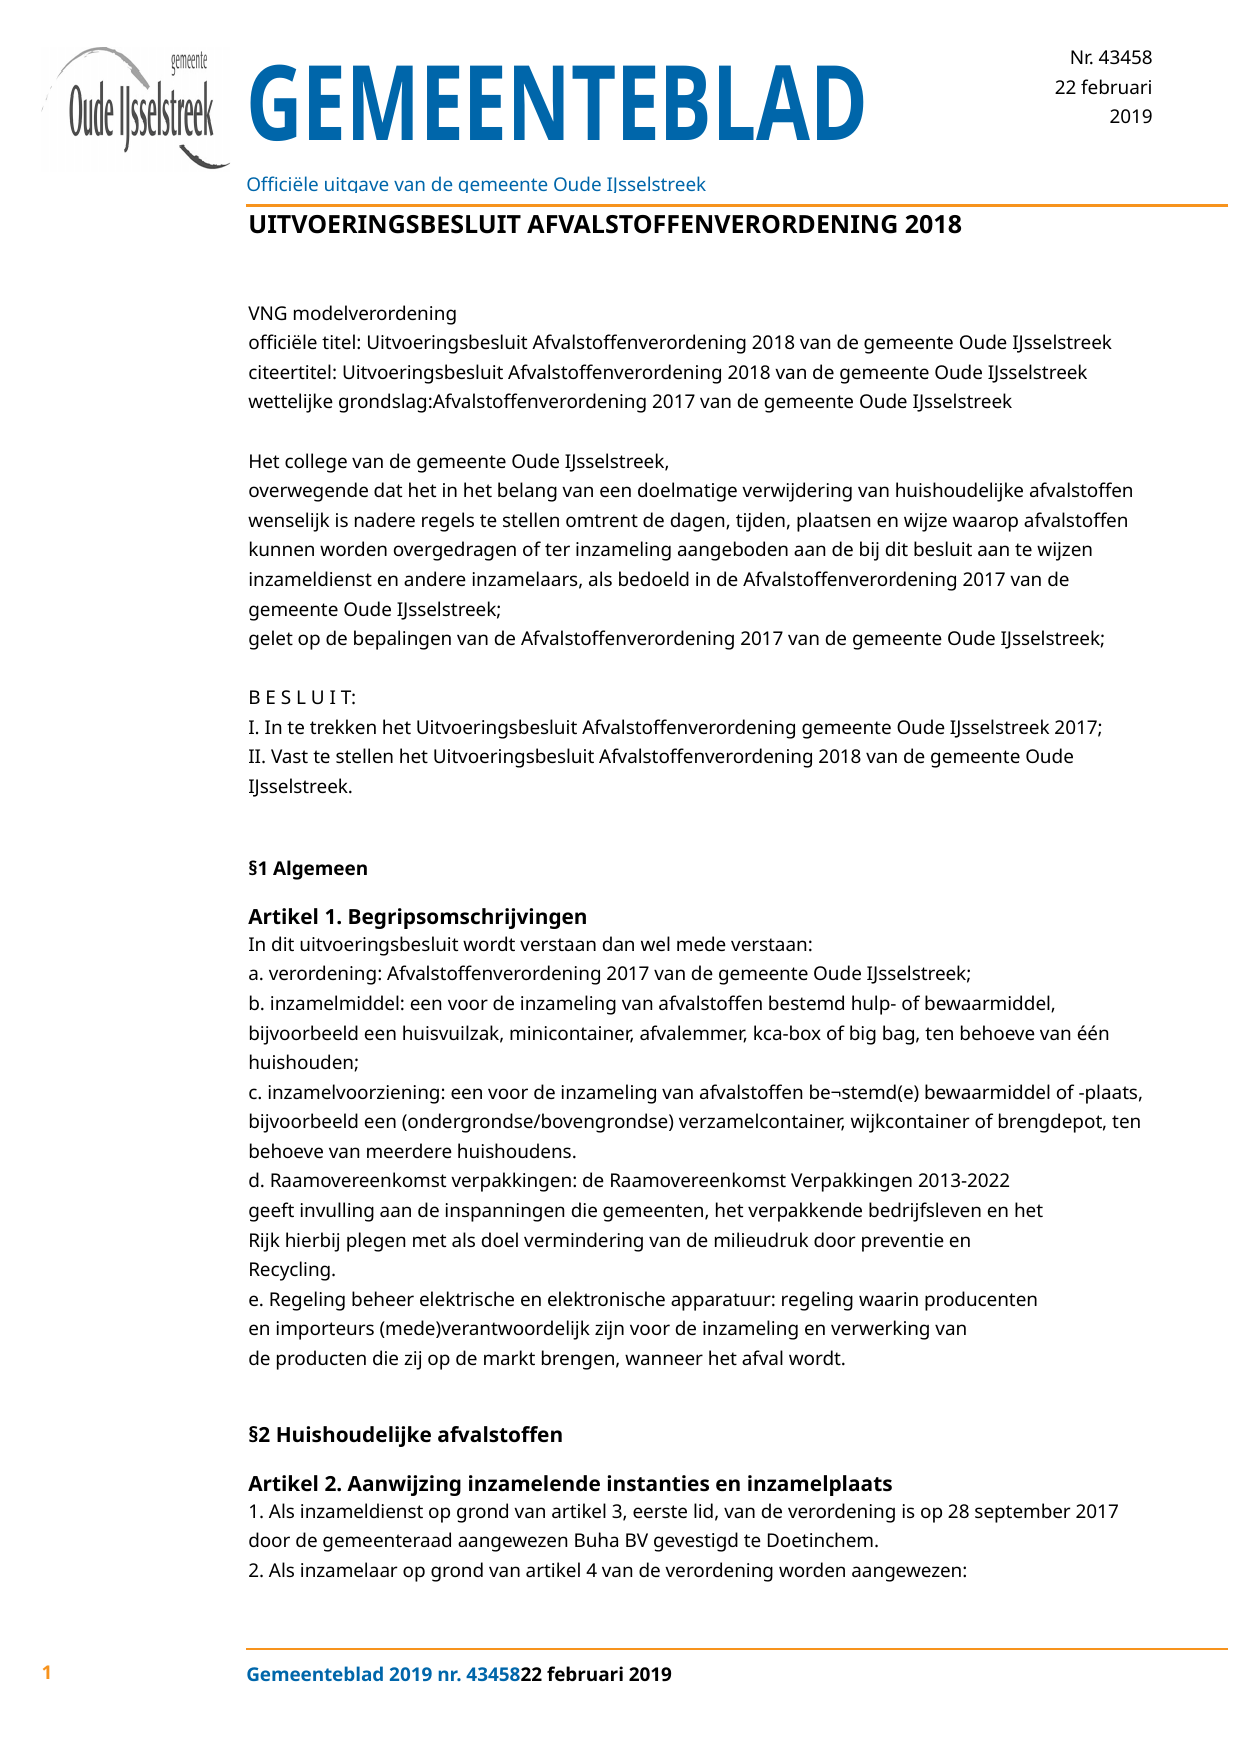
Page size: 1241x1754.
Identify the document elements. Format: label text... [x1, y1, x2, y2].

text c. inzamelvoorziening: een voor de inzameling van afvalstoffen be¬stemd(e) bewaarmiddel of -plaats, bijvoorbeeld een (ondergrondse/bovengrondse) verzamelcontainer, wijkcontainer of brengdepot, ten behoeve van meerdere huishoudens. [248, 1079, 1152, 1164]
text officiële titel: Uitvoeringsbesluit Afvalstoffenverordening 2018 van de gemeente Oude IJsselstreek [248, 329, 1152, 355]
text Recycling. [248, 1256, 1152, 1282]
text In dit uitvoeringsbesluit wordt verstaan dan wel mede verstaan: [248, 931, 1152, 957]
text §2 Huishoudelijke afvalstoffen [248, 1420, 1152, 1449]
text en importeurs (mede)verantwoordelijk zijn voor de inzameling en verwerking van [248, 1316, 1152, 1341]
text overwegende dat het in het belang van een doelmatige verwijdering van huishoudelijke afvalstoffen wenselijk is nadere regels te stellen omtrent de dagen, tijden, plaatsen en wijze waarop afvalstoffen kunnen worden overgedragen of ter inzameling aangeboden aan de bij dit besluit aan te wijzen inzameldienst en andere inzamelaars, als bedoeld in de Afvalstoffenverordening 2017 van de gemeente Oude IJsselstreek; [248, 477, 1152, 621]
text VNG modelverordening [248, 300, 1152, 326]
text gelet op de bepalingen van de Afvalstoffenverordening 2017 van de gemeente Oude IJsselstreek; [248, 625, 1152, 651]
text citeertitel: Uitvoeringsbesluit Afvalstoffenverordening 2018 van de gemeente Oude IJsselstreek [248, 359, 1152, 385]
picture [41, 47, 231, 172]
text Artikel 1. Begripsomschrijvingen [248, 902, 1152, 931]
text Rijk hierbij plegen met als doel vermindering van de milieudruk door preventie en [248, 1227, 1152, 1252]
text B E S L U I T: [248, 684, 1152, 710]
text de producten die zij op de markt brengen, wanneer het afval wordt. [248, 1345, 1152, 1371]
text II. Vast te stellen het Uitvoeringsbesluit Afvalstoffenverordening 2018 van de gemeente Oude IJsselstreek. [248, 744, 1152, 799]
text d. Raamovereenkomst verpakkingen: de Raamovereenkomst Verpakkingen 2013-2022 [248, 1168, 1152, 1193]
text §1 Algemeen [248, 853, 1152, 882]
text 2. Als inzamelaar op grond van artikel 4 van de verordening worden aangewezen: [248, 1557, 1152, 1583]
text 1. Als inzameldienst op grond van artikel 3, eerste lid, van de verordening is op 28 september 2017 door de gemeenteraad aangewezen Buha BV gevestigd te Doetinchem. [248, 1498, 1152, 1553]
text e. Regeling beheer elektrische en elektronische apparatuur: regeling waarin producenten [248, 1286, 1152, 1312]
text UITVOERINGSBESLUIT AFVALSTOFFENVERORDENING 2018 [248, 207, 1152, 241]
text b. inzamelmiddel: een voor de inzameling van afvalstoffen bestemd hulp- of bewaarmiddel, bijvoorbeeld een huisvuilzak, minicontainer, afvalemmer, kca-box of big bag, ten behoeve van één huishouden; [248, 990, 1152, 1075]
text Het college van de gemeente Oude IJsselstreek, [248, 448, 1152, 473]
text a. verordening: Afvalstoffenverordening 2017 van de gemeente Oude IJsselstreek; [248, 961, 1152, 986]
text wettelijke grondslag:Afvalstoffenverordening 2017 van de gemeente Oude IJsselstreek [248, 389, 1152, 414]
text geeft invulling aan de inspanningen die gemeenten, het verpakkende bedrijfsleven en het [248, 1197, 1152, 1223]
text Artikel 2. Aanwijzing inzamelende instanties en inzamelplaats [248, 1469, 1152, 1498]
text I. In te trekken het Uitvoeringsbesluit Afvalstoffenverordening gemeente Oude IJsselstreek 2017; [248, 714, 1152, 740]
